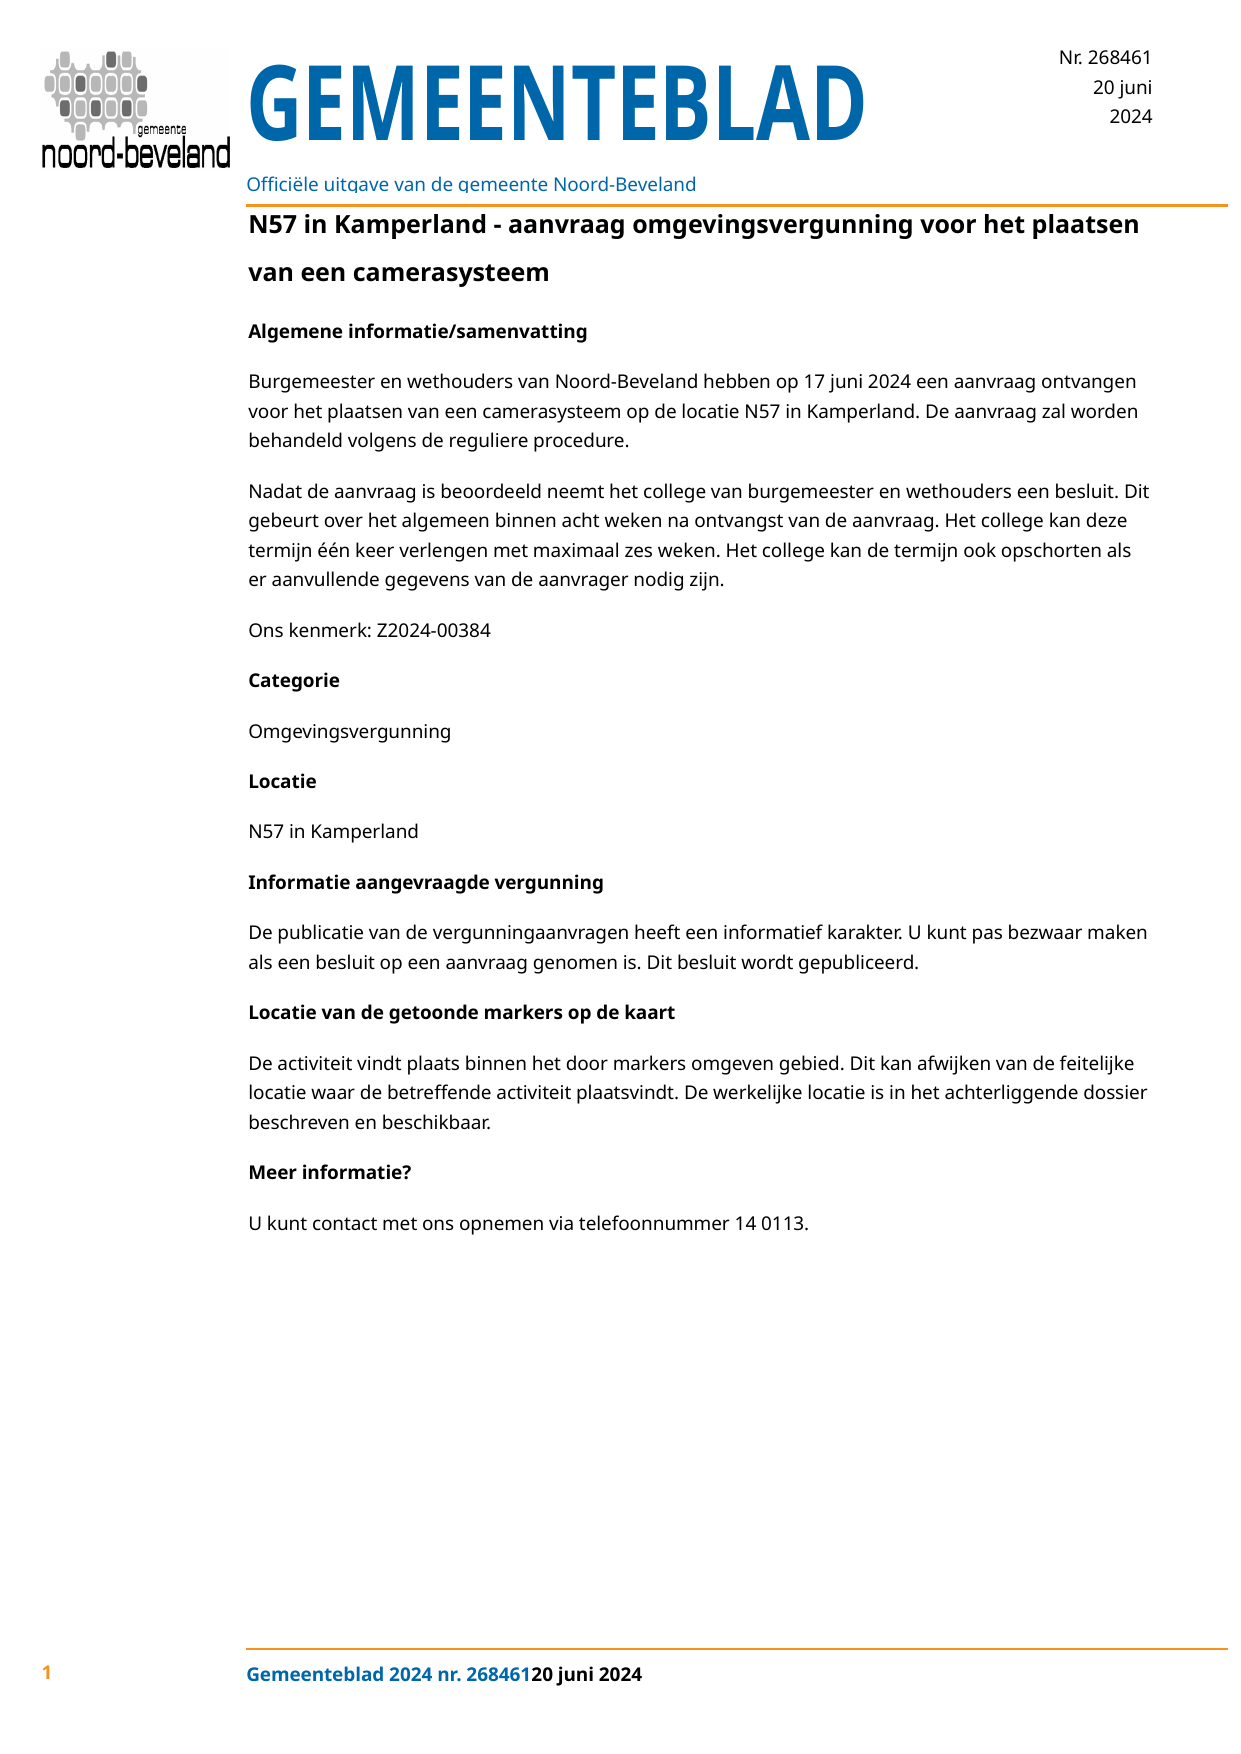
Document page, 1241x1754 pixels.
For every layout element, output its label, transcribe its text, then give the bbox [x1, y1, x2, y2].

text Omgevingsvergunning [248, 718, 1152, 744]
text Informatie aangevraagde vergunning [248, 869, 1152, 895]
picture [41, 47, 231, 172]
text Meer informatie? [248, 1159, 1152, 1185]
text Locatie [248, 768, 1152, 794]
text Ons kenmerk: Z2024-00384 [248, 617, 1152, 643]
text U kunt contact met ons opnemen via telefoonnummer 14 0113. [248, 1210, 1152, 1236]
text Burgemeester en wethouders van Noord-Beveland hebben op 17 juni 2024 een aanvraag ontvangen voor het plaatsen van een camerasysteem op de locatie N57 in Kamperland. De aanvraag zal worden behandeld volgens de reguliere procedure. [248, 368, 1152, 453]
text Locatie van de getoonde markers op de kaart [248, 999, 1152, 1025]
text N57 in Kamperland - aanvraag omgevingsvergunning voor het plaatsen van een camerasysteem [248, 207, 1152, 288]
text Algemene informatie/samenvatting [248, 318, 1152, 344]
text Nadat de aanvraag is beoordeeld neemt het college van burgemeester en wethouders een besluit. Dit gebeurt over het algemeen binnen acht weken na ontvangst van de aanvraag. Het college kan deze termijn één keer verlengen met maximaal zes weken. Het college kan de termijn ook opschorten als er aanvullende gegevens van de aanvrager nodig zijn. [248, 478, 1152, 592]
text Categorie [248, 667, 1152, 693]
text N57 in Kamperland [248, 819, 1152, 844]
text De activiteit vindt plaats binnen het door markers omgeven gebied. Dit kan afwijken van de feitelijke locatie waar de betreffende activiteit plaatsvindt. De werkelijke locatie is in het achterliggende dossier beschreven en beschikbaar. [248, 1050, 1152, 1135]
text De publicatie van de vergunningaanvragen heeft een informatief karakter. U kunt pas bezwaar maken als een besluit op een aanvraag genomen is. Dit besluit wordt gepubliceerd. [248, 919, 1152, 975]
